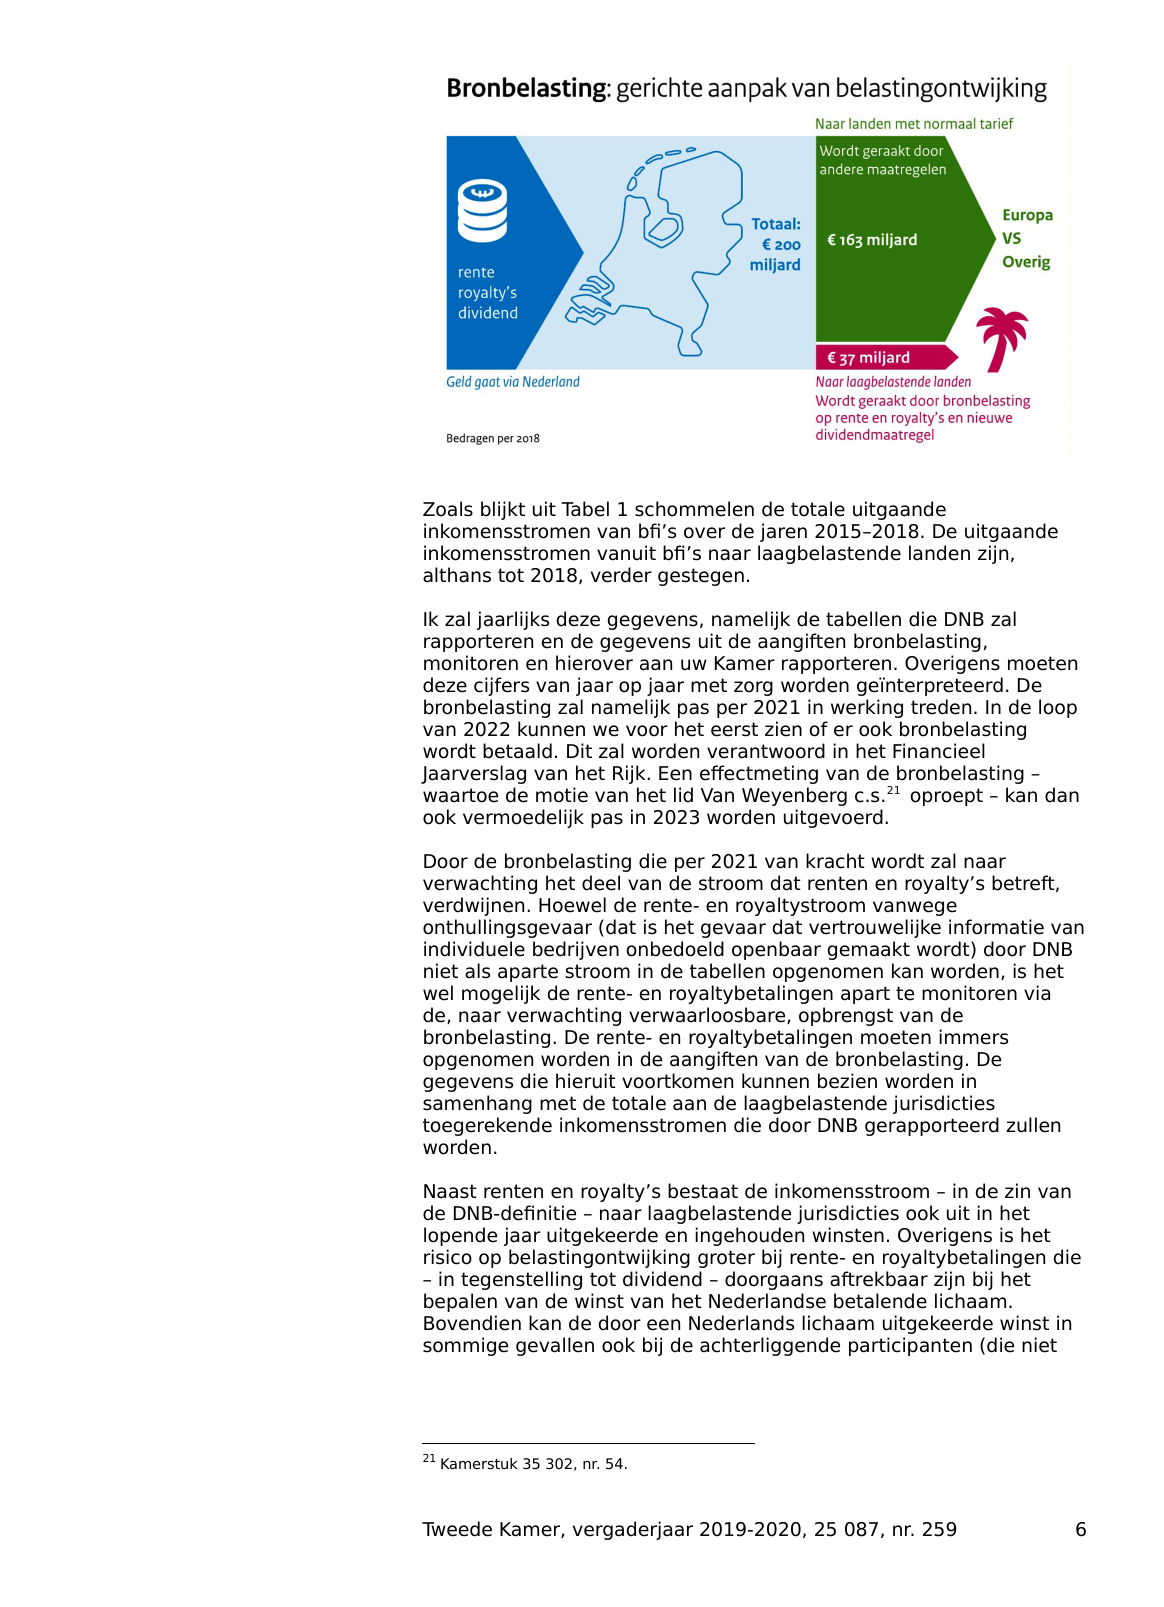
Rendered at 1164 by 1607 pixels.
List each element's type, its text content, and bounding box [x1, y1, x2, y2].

text Zoals blijkt uit Tabel 1 schommelen de totale uitgaande inkomensstromen van bfi’s over de jaren 2015–2018. De uitgaande inkomensstromen vanuit bfi’s naar laagbelastende landen zijn, althans tot 2018, verder gestegen. [422, 499, 1087, 587]
text Naast renten en royalty’s bestaat de inkomensstroom – in de zin van de DNB-definitie – naar laagbelastende jurisdicties ook uit in het lopende jaar uitgekeerde en ingehouden winsten. Overigens is het risico op belastingontwijking groter bij rente- en royaltybetalingen die – in tegenstelling tot dividend – doorgaans aftrekbaar zijn bij het bepalen van de winst van het Nederlandse betalende lichaam. Bovendien kan de door een Nederlands lichaam uitgekeerde winst in sommige gevallen ook bij de achterliggende participanten (die niet [422, 1181, 1087, 1357]
text Kamerstuk 35 302, nr. 54. [422, 1452, 1087, 1474]
text Ik zal jaarlijks deze gegevens, namelijk de tabellen die DNB zal rapporteren en de gegevens uit de aangiften bronbelasting, monitoren en hierover aan uw Kamer rapporteren. Overigens moeten deze cijfers van jaar op jaar met zorg worden geïnterpreteerd. De bronbelasting zal namelijk pas per 2021 in werking treden. In de loop van 2022 kunnen we voor het eerst zien of er ook bronbelasting wordt betaald. Dit zal worden verantwoord in het Financieel Jaarverslag van het Rijk. Een effectmeting van de bronbelasting – waartoe de motie van het lid Van Weyenberg c.s. oproept – kan dan ook vermoedelijk pas in 2023 worden uitgevoerd. [422, 609, 1087, 829]
picture [422, 59, 1072, 455]
text Door de bronbelasting die per 2021 van kracht wordt zal naar verwachting het deel van de stroom dat renten en royalty’s betreft, verdwijnen. Hoewel de rente- en royaltystroom vanwege onthullingsgevaar (dat is het gevaar dat vertrouwelijke informatie van individuele bedrijven onbedoeld openbaar gemaakt wordt) door DNB niet als aparte stroom in de tabellen opgenomen kan worden, is het wel mogelijk de rente- en royaltybetalingen apart te monitoren via de, naar verwachting verwaarloosbare, opbrengst van de bronbelasting. De rente- en royaltybetalingen moeten immers opgenomen worden in de aangiften van de bronbelasting. De gegevens die hieruit voortkomen kunnen bezien worden in samenhang met de totale aan de laagbelastende jurisdicties toegerekende inkomensstromen die door DNB gerapporteerd zullen worden. [422, 851, 1087, 1159]
